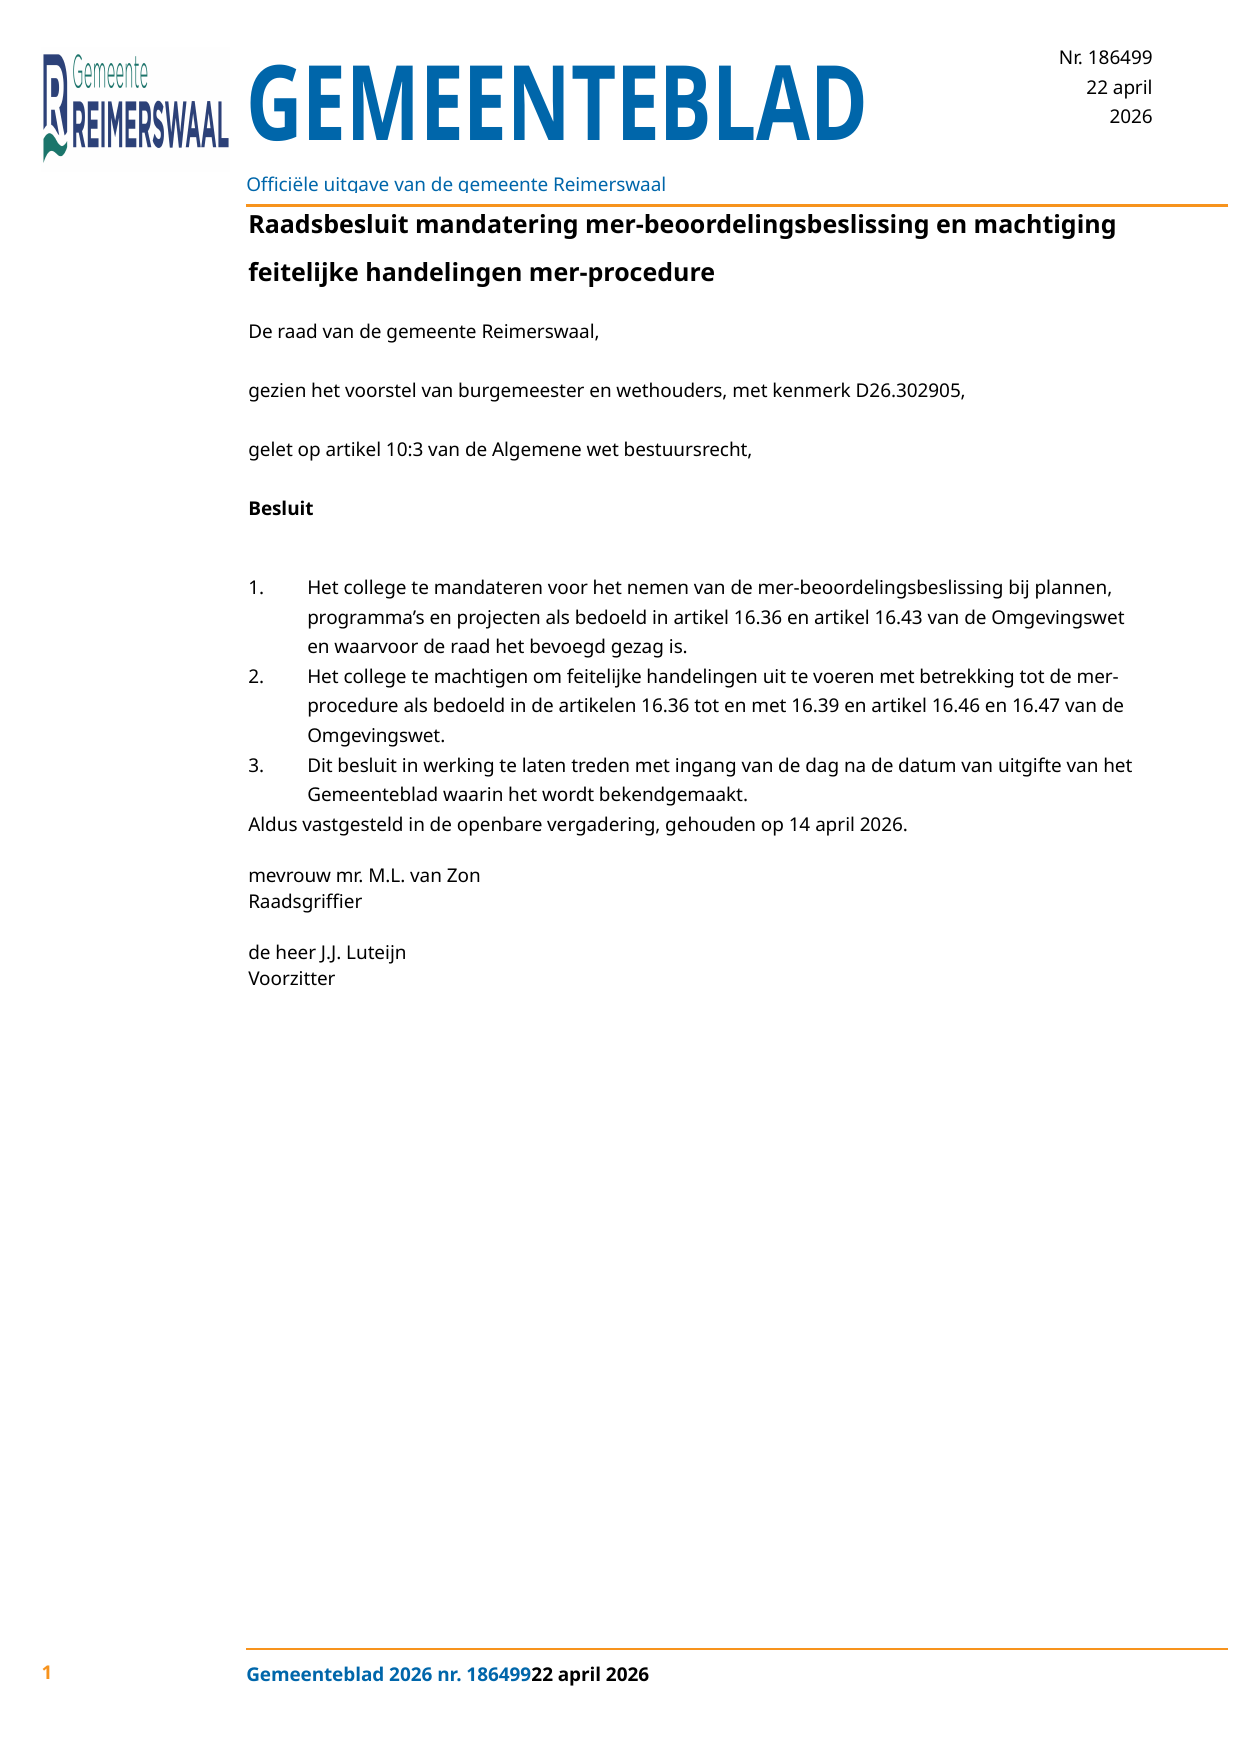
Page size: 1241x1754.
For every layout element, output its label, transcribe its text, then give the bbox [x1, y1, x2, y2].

text mevrouw mr. M.L. van Zon [248, 862, 1152, 888]
text De raad van de gemeente Reimerswaal, [248, 318, 1152, 344]
list Het college te mandateren voor het nemen van de mer-beoordelingsbeslissing bij plannen, programma’s en projecten als bedoeld in artikel 16.36 en artikel 16.43 van de Omgevingswet en waarvoor de raad het bevoegd gezag is. [248, 574, 1152, 659]
text de heer J.J. Luteijn [248, 939, 1152, 965]
picture [41, 47, 231, 172]
text Raadsgriffier [248, 888, 1152, 914]
list Het college te machtigen om feitelijke handelingen uit te voeren met betrekking tot de mer-procedure als bedoeld in de artikelen 16.36 tot en met 16.39 en artikel 16.46 en 16.47 van de Omgevingswet. [248, 663, 1152, 748]
text Aldus vastgesteld in de openbare vergadering, gehouden op 14 april 2026. [248, 811, 1152, 837]
text Besluit [248, 495, 1152, 521]
text Raadsbesluit mandatering mer-beoordelingsbeslissing en machtiging feitelijke handelingen mer-procedure [248, 207, 1152, 288]
list Dit besluit in werking te laten treden met ingang van de dag na de datum van uitgifte van het Gemeenteblad waarin het wordt bekendgemaakt. [248, 752, 1152, 807]
text gezien het voorstel van burgemeester en wethouders, met kenmerk D26.302905, [248, 377, 1152, 403]
text Voorzitter [248, 965, 1152, 991]
text gelet op artikel 10:3 van de Algemene wet bestuursrecht, [248, 436, 1152, 462]
